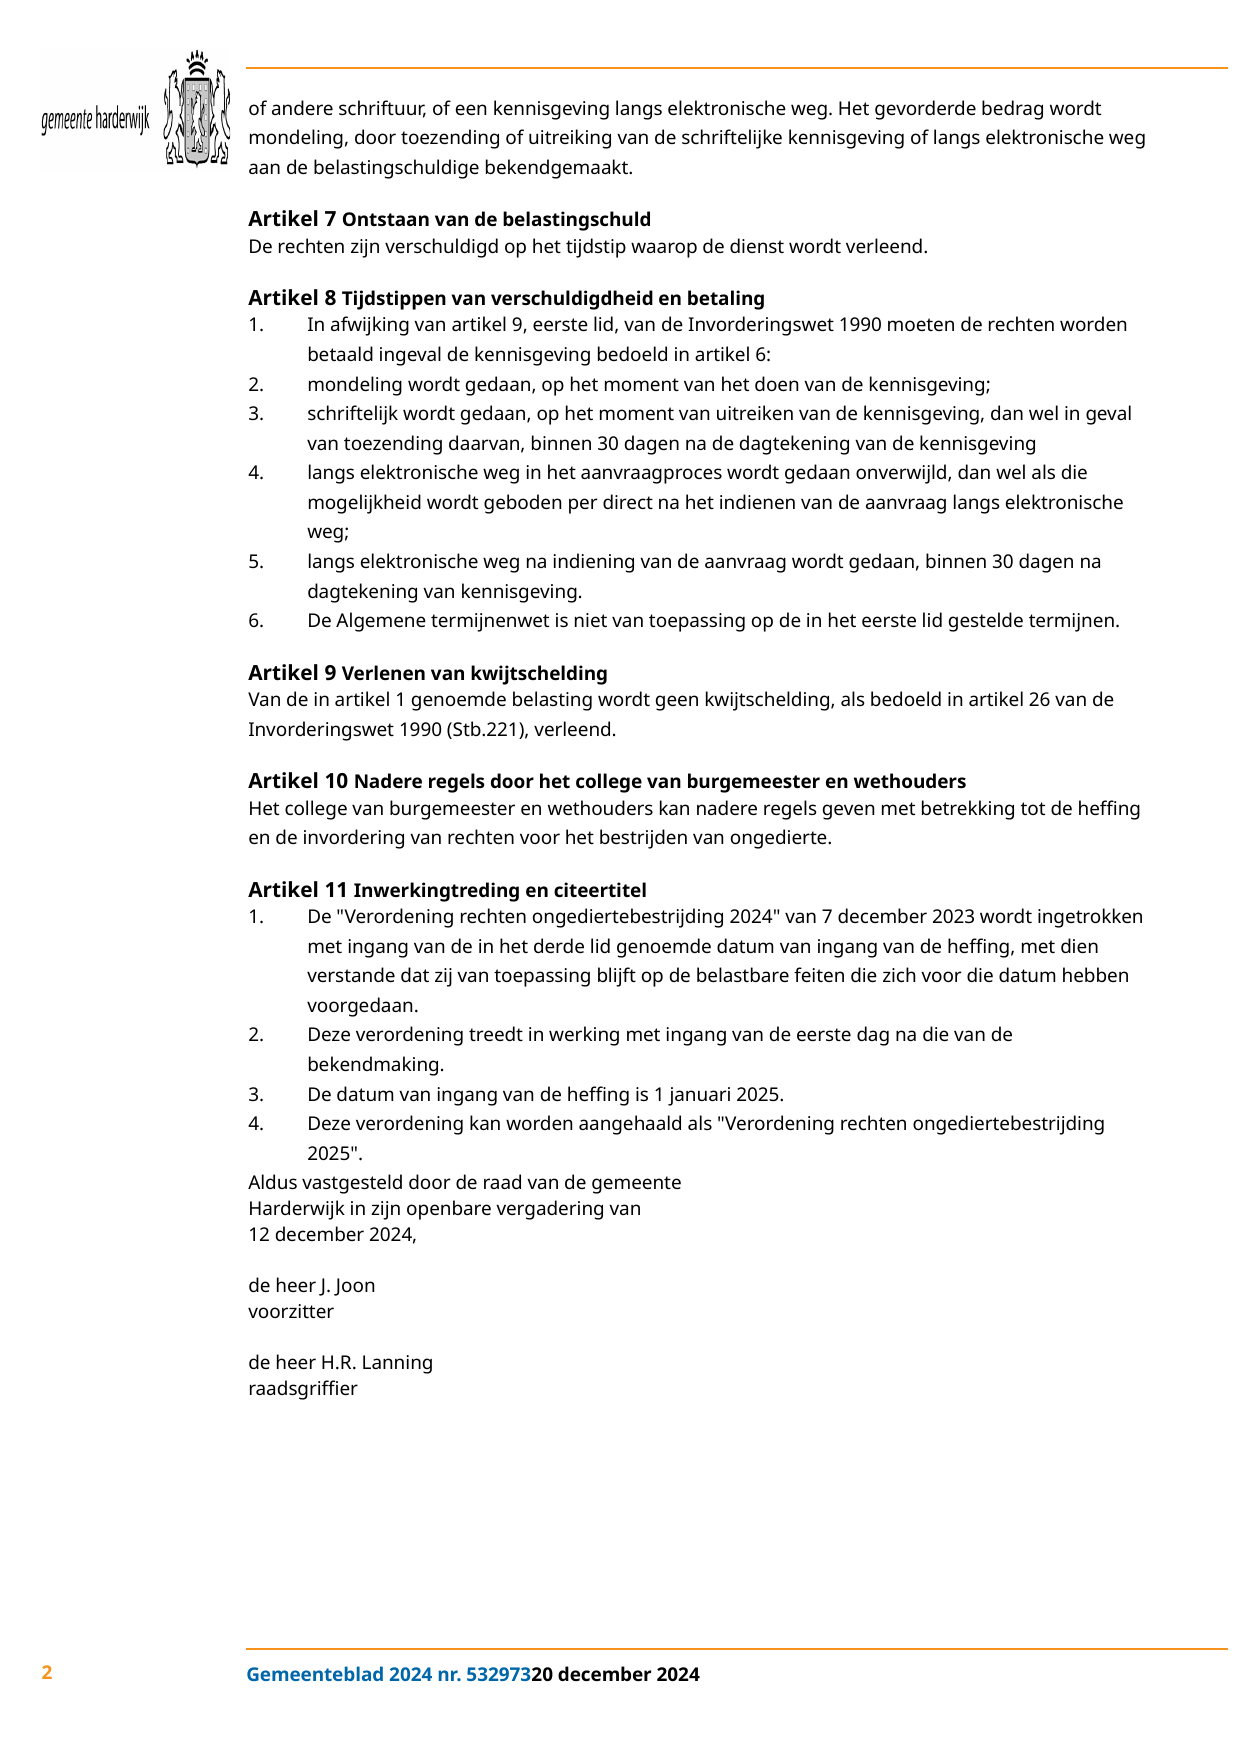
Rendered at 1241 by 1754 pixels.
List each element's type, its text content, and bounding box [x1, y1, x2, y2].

text Aldus vastgesteld door de raad van de gemeente [248, 1169, 1152, 1195]
text Artikel 11 Inwerkingtreding en citeertitel [248, 875, 1152, 903]
text Artikel 10 Nadere regels door het college van burgemeester en wethouders [248, 766, 1152, 795]
text of andere schriftuur, of een kennisgeving langs elektronische weg. Het gevorderde bedrag wordt mondeling, door toezending of uitreiking van de schriftelijke kennisgeving of langs elektronische weg aan de belastingschuldige bekendgemaakt. [248, 95, 1152, 180]
text De rechten zijn verschuldigd op het tijdstip waarop de dienst wordt verleend. [248, 233, 1152, 258]
list schriftelijk wordt gedaan, op het moment van uitreiken van de kennisgeving, dan wel in geval van toezending daarvan, binnen 30 dagen na de dagtekening van de kennisgeving [248, 400, 1152, 456]
text de heer J. Joon [248, 1272, 1152, 1298]
text de heer H.R. Lanning [248, 1349, 1152, 1375]
list Deze verordening treedt in werking met ingang van de eerste dag na die van de bekendmaking. [248, 1022, 1152, 1077]
list De datum van ingang van de heffing is 1 januari 2025. [248, 1081, 1152, 1106]
list langs elektronische weg in het aanvraagproces wordt gedaan onverwijld, dan wel als die mogelijkheid wordt geboden per direct na het indienen van de aanvraag langs elektronische weg; [248, 459, 1152, 544]
text Artikel 9 Verlenen van kwijtschelding [248, 658, 1152, 686]
text Het college van burgemeester en wethouders kan nadere regels geven met betrekking tot de heffing en de invordering van rechten voor het bestrijden van ongedierte. [248, 795, 1152, 850]
text voorzitter [248, 1298, 1152, 1324]
list langs elektronische weg na indiening van de aanvraag wordt gedaan, binnen 30 dagen na dagtekening van kennisgeving. [248, 548, 1152, 604]
text Artikel 8 Tijdstippen van verschuldigdheid en betaling [248, 283, 1152, 312]
text 12 december 2024, [248, 1221, 1152, 1247]
list mondeling wordt gedaan, op het moment van het doen van de kennisgeving; [248, 371, 1152, 397]
list In afwijking van artikel 9, eerste lid, van de Invorderingswet 1990 moeten de rechten worden betaald ingeval de kennisgeving bedoeld in artikel 6: [248, 312, 1152, 367]
list De "Verordening rechten ongediertebestrijding 2024" van 7 december 2023 wordt ingetrokken met ingang van de in het derde lid genoemde datum van ingang van de heffing, met dien verstande dat zij van toepassing blijft op de belastbare feiten die zich voor die datum hebben voorgedaan. [248, 903, 1152, 1018]
text raadsgriffier [248, 1375, 1152, 1401]
text Artikel 7 Ontstaan van de belastingschuld [248, 204, 1152, 233]
text Harderwijk in zijn openbare vergadering van [248, 1195, 1152, 1221]
list Deze verordening kan worden aangehaald als "Verordening rechten ongediertebestrijding 2025". [248, 1110, 1152, 1166]
list De Algemene termijnenwet is niet van toepassing op de in het eerste lid gestelde termijnen. [248, 607, 1152, 633]
picture [41, 47, 231, 172]
text Van de in artikel 1 genoemde belasting wordt geen kwijtschelding, als bedoeld in artikel 26 van de Invorderingswet 1990 (Stb.221), verleend. [248, 686, 1152, 742]
